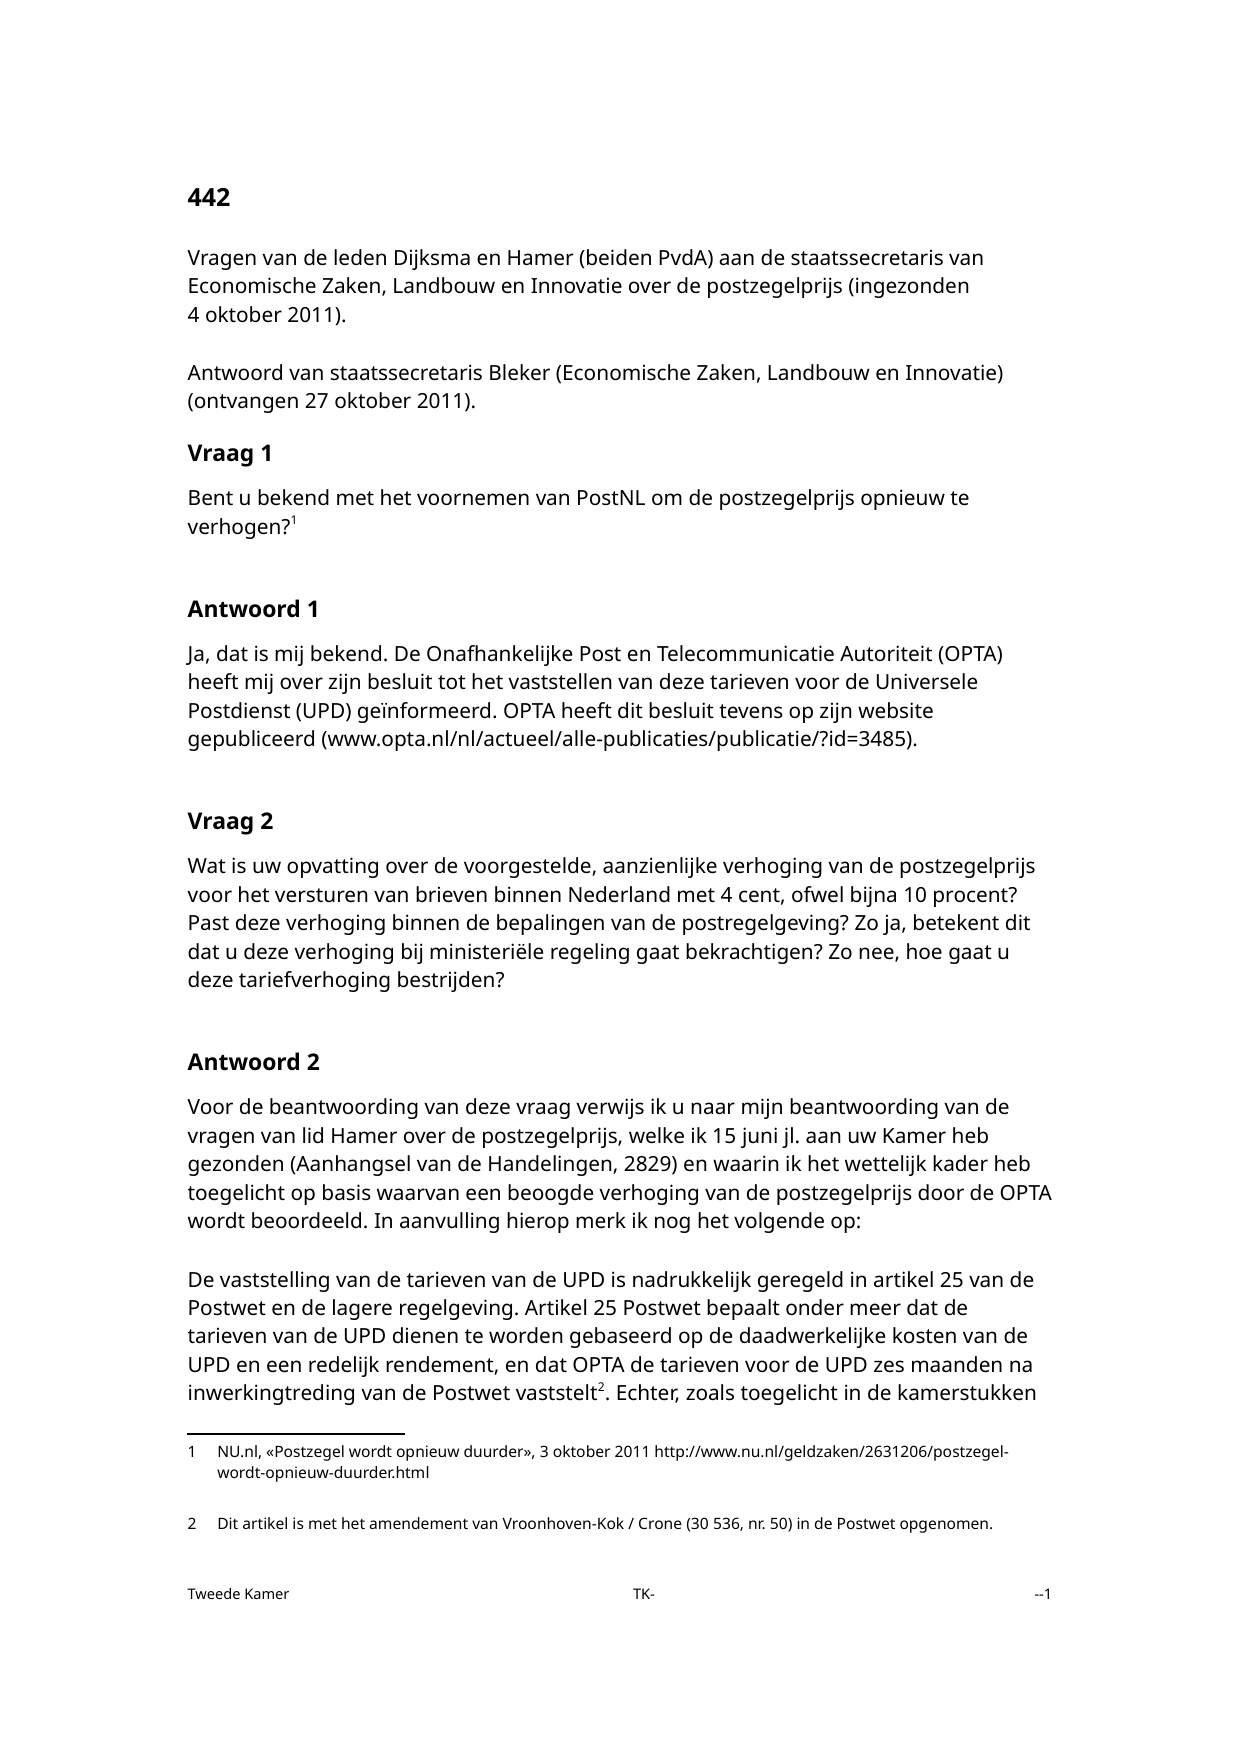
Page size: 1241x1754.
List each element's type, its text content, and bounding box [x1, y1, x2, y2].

text Antwoord van staatssecretaris Bleker (Economische Zaken, Landbouw en Innovatie) (ontvangen 27 oktober 2011). [187, 358, 1053, 415]
subtitle Antwoord 2 [187, 1046, 1053, 1077]
subtitle Antwoord 1 [187, 593, 1053, 624]
subtitle Vraag 2 [187, 805, 1053, 837]
text De vaststelling van de tarieven van de UPD is nadrukkelijk geregeld in artikel 25 van de Postwet en de lagere regelgeving. Artikel 25 Postwet bepaalt onder meer dat de tarieven van de UPD dienen te worden gebaseerd op de daadwerkelijke kosten van de UPD en een redelijk rendement, en dat OPTA de tarieven voor de UPD zes maanden na inwerkingtreding van de Postwet vaststelt. Echter, zoals toegelicht in de kamerstukken [187, 1265, 1053, 1407]
text Voor de beantwoording van deze vraag verwijs ik u naar mijn beantwoording van de vragen van lid Hamer over de postzegelprijs, welke ik 15 juni jl. aan uw Kamer heb gezonden (Aanhangsel van de Handelingen, 2829) en waarin ik het wettelijk kader heb toegelicht op basis waarvan een beoogde verhoging van de postzegelprijs door de OPTA wordt beoordeeld. In aanvulling hierop merk ik nog het volgende op: [187, 1092, 1053, 1235]
text Ja, dat is mij bekend. De Onafhankelijke Post en Telecommunicatie Autoriteit (OPTA) heeft mij over zijn besluit tot het vaststellen van deze tarieven voor de Universele Postdienst (UPD) geïnformeerd. OPTA heeft dit besluit tevens op zijn website gepubliceerd (www.opta.nl/nl/actueel/alle-publicaties/publicatie/?id=3485). [187, 639, 1053, 753]
text Dit artikel is met het amendement van Vroonhoven-Kok / Crone (30 536, nr. 50) in de Postwet opgenomen. [187, 1506, 1053, 1534]
text Vragen van de leden Dijksma en Hamer (beiden PvdA) aan de staatssecretaris van Economische Zaken, Landbouw en Innovatie over de postzegelprijs (ingezonden 4 oktober 2011). [187, 243, 1053, 328]
text NU.nl, «Postzegel wordt opnieuw duurder», 3 oktober 2011 http://www.nu.nl/geldzaken/2631206/postzegel-wordt-opnieuw-duurder.html [187, 1419, 1053, 1476]
text Wat is uw opvatting over de voorgestelde, aanzienlijke verhoging van de postzegelprijs voor het versturen van brieven binnen Nederland met 4 cent, ofwel bijna 10 procent? Past deze verhoging binnen de bepalingen van de postregelgeving? Zo ja, betekent dit dat u deze verhoging bij ministeriële regeling gaat bekrachtigen? Zo nee, hoe gaat u deze tariefverhoging bestrijden? [187, 852, 1053, 994]
subtitle Vraag 1 [187, 437, 1053, 468]
text Bent u bekend met het voornemen van PostNL om de postzegelprijs opnieuw te verhogen? [187, 483, 1053, 540]
text 442 [187, 179, 1053, 213]
